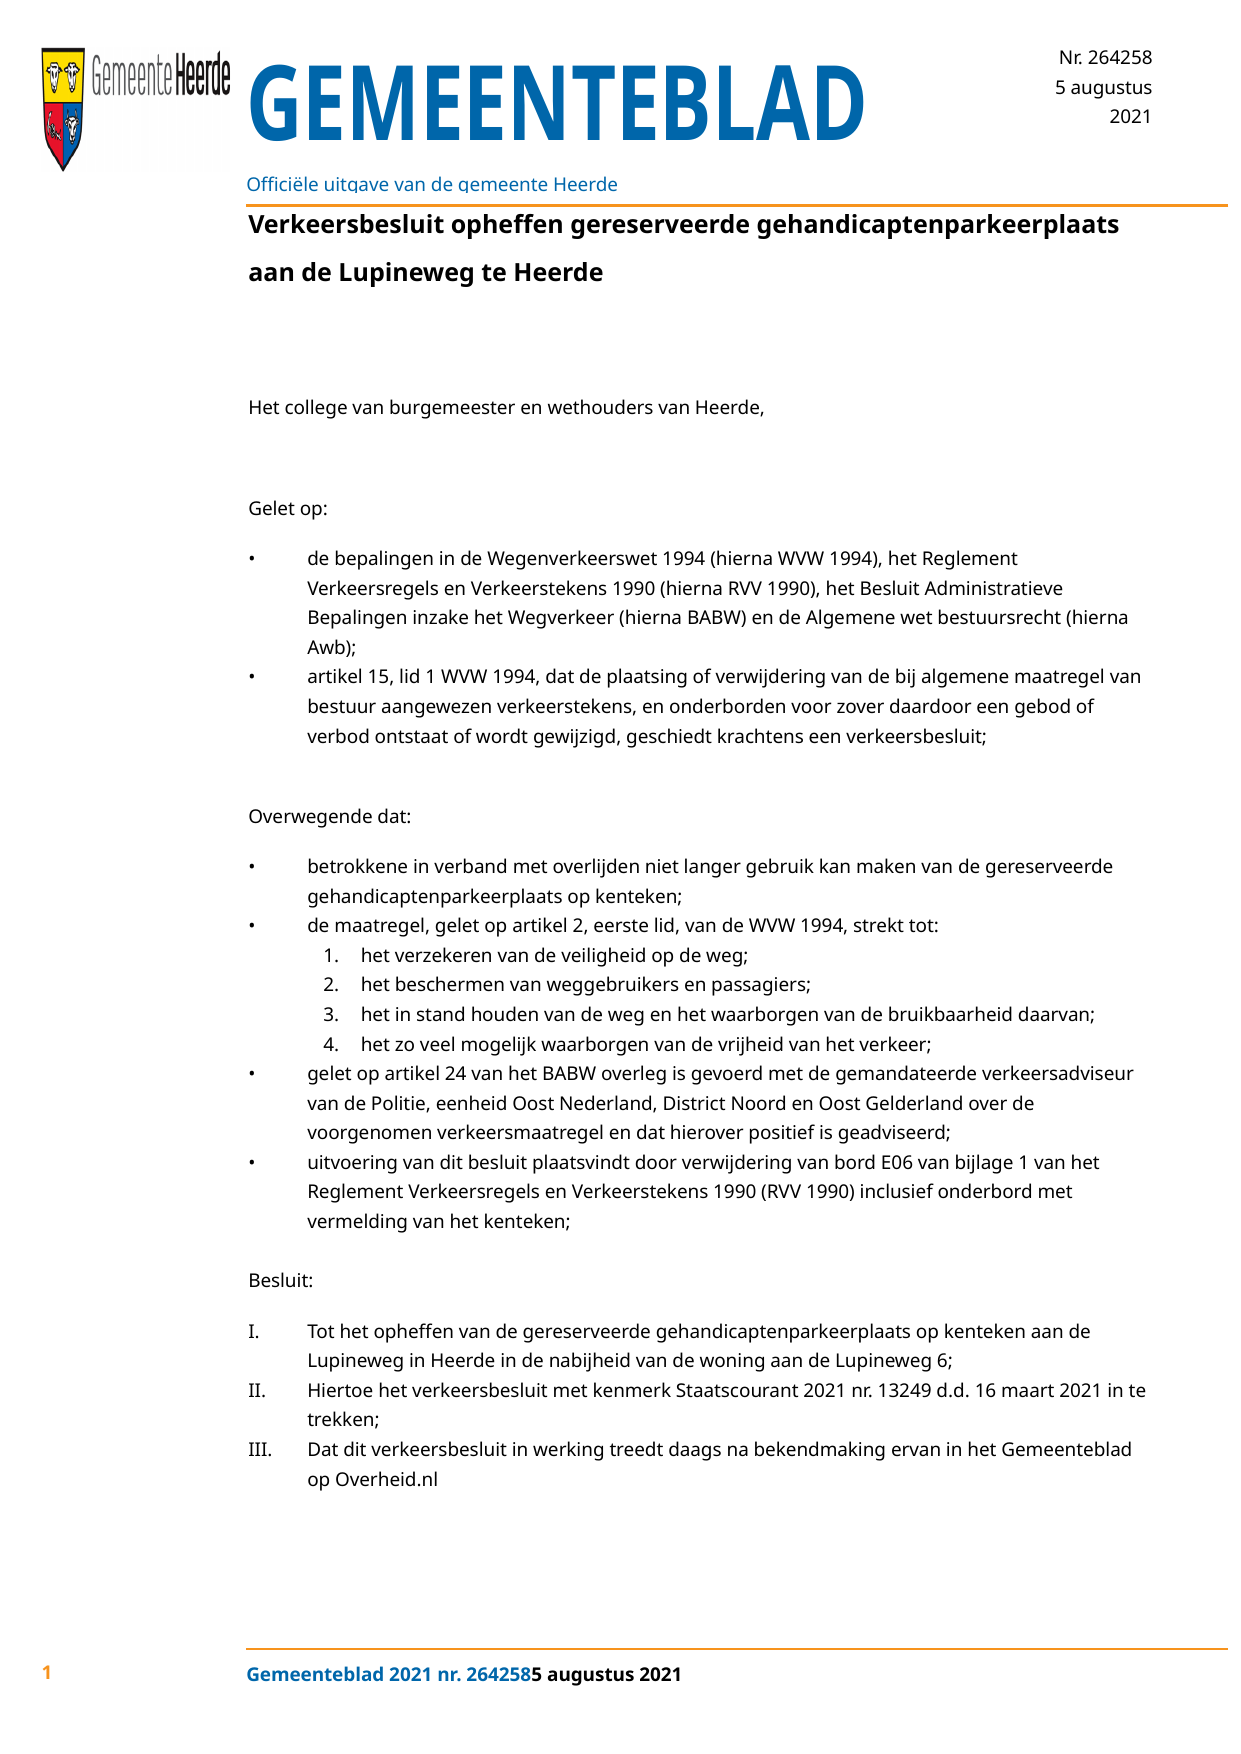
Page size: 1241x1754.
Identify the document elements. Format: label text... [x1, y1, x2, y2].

text Besluit: [248, 1267, 1152, 1293]
list het verzekeren van de veiligheid op de weg; [323, 942, 1152, 968]
text Overwegende dat: [248, 803, 1152, 828]
picture [41, 47, 231, 172]
list Tot het opheffen van de gereserveerde gehandicaptenparkeerplaats op kenteken aan de Lupineweg in Heerde in de nabijheid van de woning aan de Lupineweg 6; [248, 1318, 1152, 1373]
text Verkeersbesluit opheffen gereserveerde gehandicaptenparkeerplaats aan de Lupineweg te Heerde [248, 207, 1152, 288]
list betrokkene in verband met overlijden niet langer gebruik kan maken van de gereserveerde gehandicaptenparkeerplaats op kenteken; [248, 853, 1152, 908]
list uitvoering van dit besluit plaatsvindt door verwijdering van bord E06 van bijlage 1 van het Reglement Verkeersregels en Verkeerstekens 1990 (RVV 1990) inclusief onderbord met vermelding van het kenteken; [248, 1149, 1152, 1234]
list het beschermen van weggebruikers en passagiers; [323, 972, 1152, 997]
list de maatregel, gelet op artikel 2, eerste lid, van de WVW 1994, strekt tot: [248, 912, 1152, 938]
text Gelet op: [248, 495, 1152, 521]
list Dat dit verkeersbesluit in werking treedt daags na bekendmaking ervan in het Gemeenteblad op Overheid.nl [248, 1436, 1152, 1491]
list artikel 15, lid 1 WVW 1994, dat de plaatsing of verwijdering van de bij algemene maatregel van bestuur aangewezen verkeerstekens, en onderborden voor zover daardoor een gebod of verbod ontstaat of wordt gewijzigd, geschiedt krachtens een verkeersbesluit; [248, 664, 1152, 748]
list het in stand houden van de weg en het waarborgen van de bruikbaarheid daarvan; [323, 1001, 1152, 1027]
list Hiertoe het verkeersbesluit met kenmerk Staatscourant 2021 nr. 13249 d.d. 16 maart 2021 in te trekken; [248, 1377, 1152, 1432]
text Het college van burgemeester en wethouders van Heerde, [248, 394, 1152, 420]
list het zo veel mogelijk waarborgen van de vrijheid van het verkeer; [323, 1031, 1152, 1056]
list gelet op artikel 24 van het BABW overleg is gevoerd met de gemandateerde verkeersadviseur van de Politie, eenheid Oost Nederland, District Noord en Oost Gelderland over de voorgenomen verkeersmaatregel en dat hierover positief is geadviseerd; [248, 1060, 1152, 1145]
list de bepalingen in de Wegenverkeerswet 1994 (hierna WVW 1994), het Reglement Verkeersregels en Verkeerstekens 1990 (hierna RVV 1990), het Besluit Administratieve Bepalingen inzake het Wegverkeer (hierna BABW) en de Algemene wet bestuursrecht (hierna Awb); [248, 545, 1152, 660]
